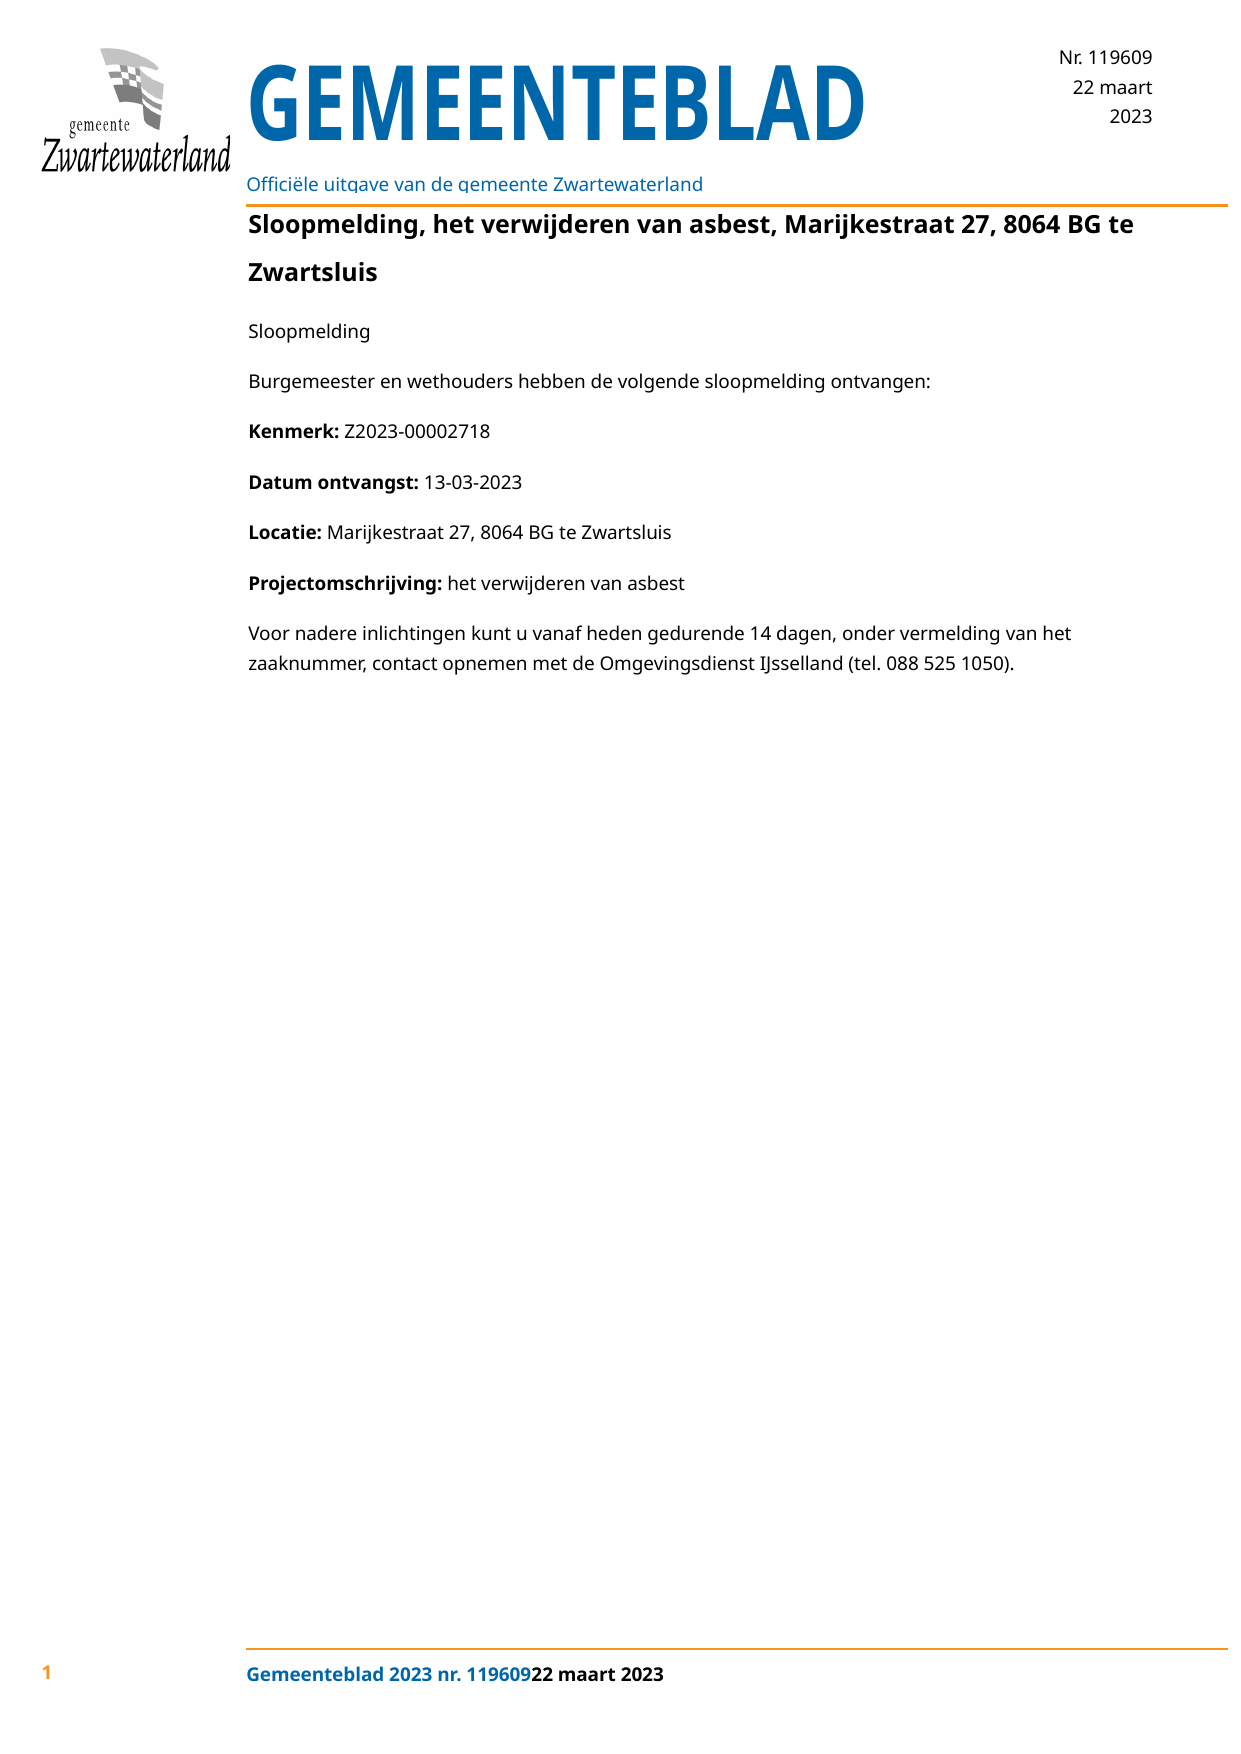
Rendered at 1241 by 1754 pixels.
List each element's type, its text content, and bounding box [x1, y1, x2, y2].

text Burgemeester en wethouders hebben de volgende sloopmelding ontvangen: [248, 368, 1152, 394]
text Voor nadere inlichtingen kunt u vanaf heden gedurende 14 dagen, onder vermelding van het zaaknummer, contact opnemen met de Omgevingsdienst IJsselland (tel. 088 525 1050). [248, 620, 1152, 676]
text Sloopmelding [248, 318, 1152, 344]
text Datum ontvangst: 13-03-2023 [248, 469, 1152, 495]
text Locatie: Marijkestraat 27, 8064 BG te Zwartsluis [248, 519, 1152, 545]
text Sloopmelding, het verwijderen van asbest, Marijkestraat 27, 8064 BG te Zwartsluis [248, 207, 1152, 288]
text Kenmerk: Z2023-00002718 [248, 419, 1152, 444]
text Projectomschrijving: het verwijderen van asbest [248, 570, 1152, 596]
picture [41, 47, 231, 172]
